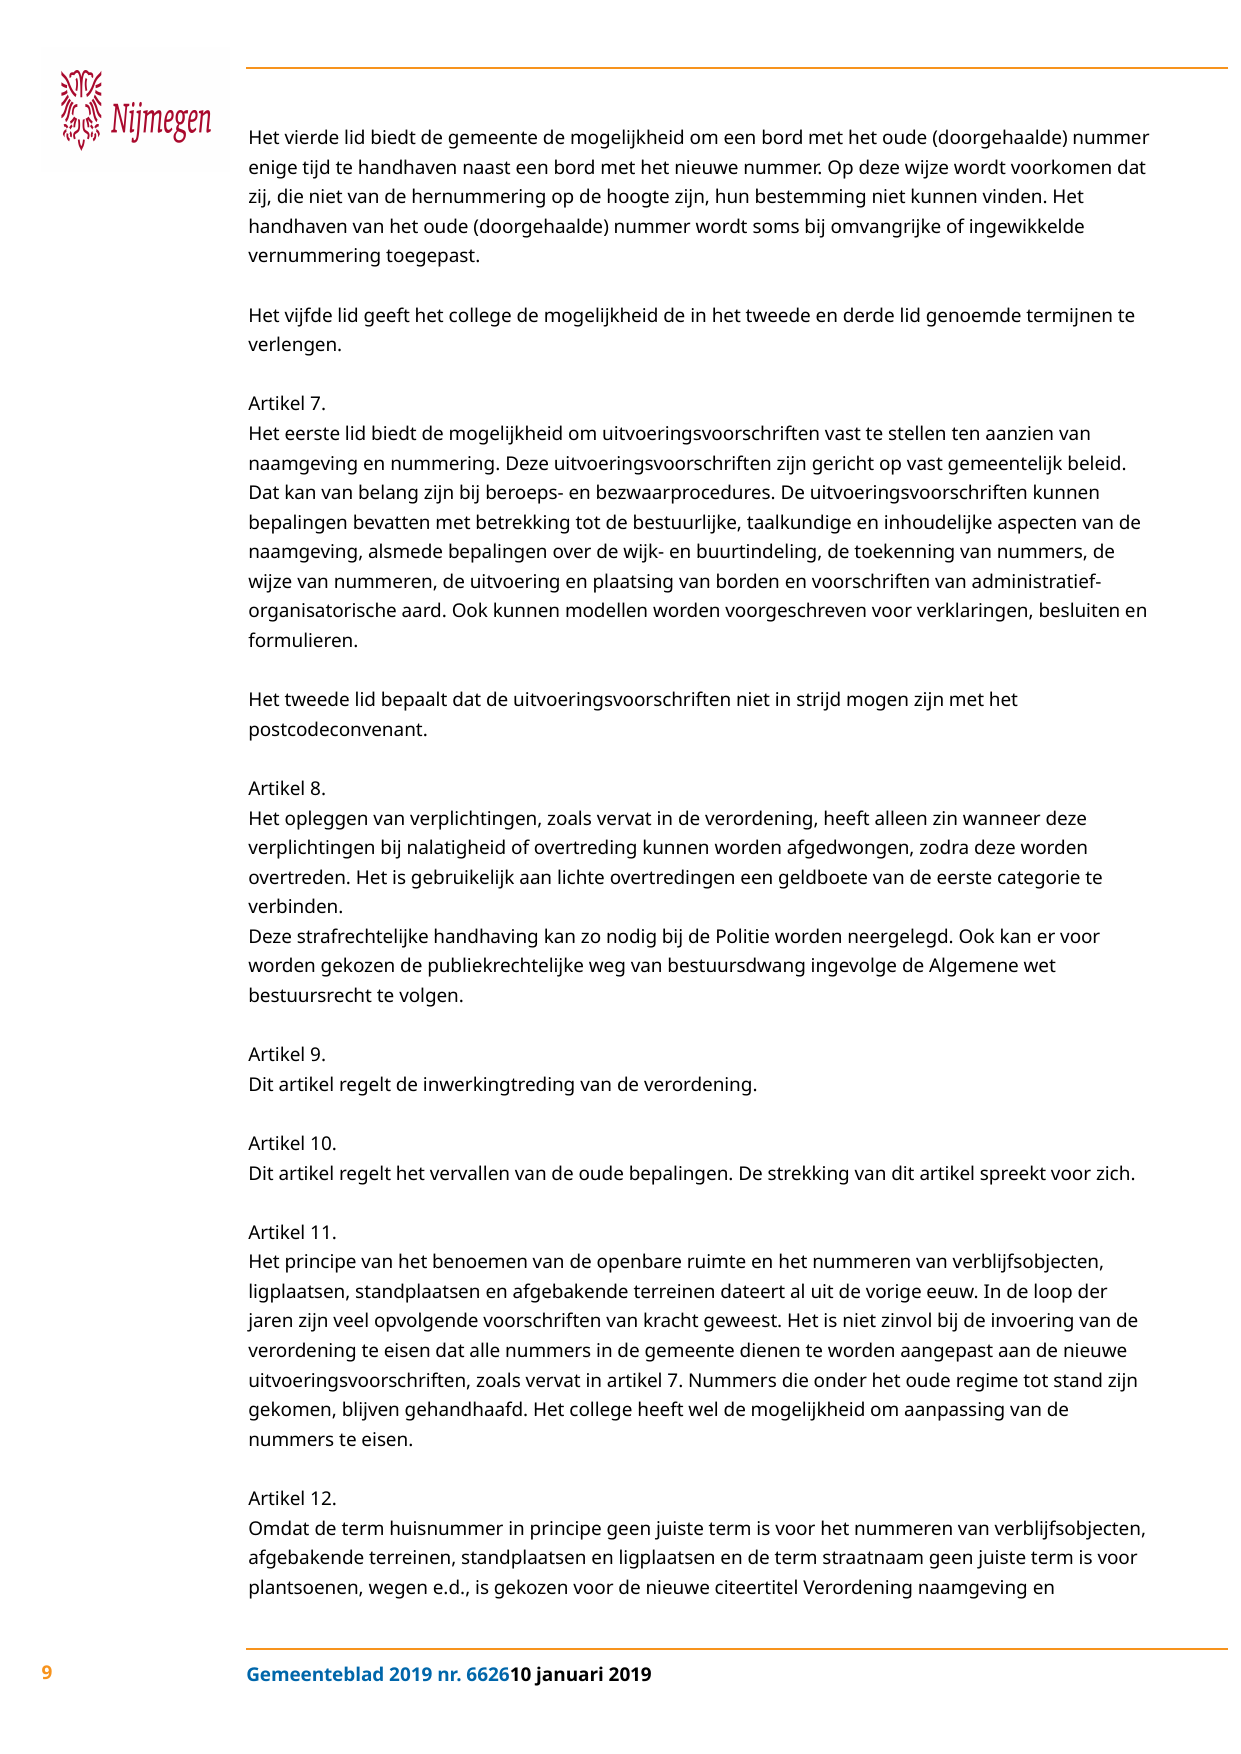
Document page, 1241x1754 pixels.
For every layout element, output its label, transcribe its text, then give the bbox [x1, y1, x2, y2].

text Het eerste lid biedt de mogelijkheid om uitvoeringsvoorschriften vast te stellen ten aanzien van naamgeving en nummering. Deze uitvoeringsvoorschriften zijn gericht op vast gemeentelijk beleid. Dat kan van belang zijn bij beroeps- en bezwaarprocedures. De uitvoeringsvoorschriften kunnen bepalingen bevatten met betrekking tot de bestuurlijke, taalkundige en inhoudelijke aspecten van de naamgeving, alsmede bepalingen over de wijk- en buurtindeling, de toekenning van nummers, de wijze van nummeren, de uitvoering en plaatsing van borden en voorschriften van administratief-organisatorische aard. Ook kunnen modellen worden voorgeschreven voor verklaringen, besluiten en formulieren. [248, 420, 1152, 653]
picture [41, 47, 231, 172]
text Artikel 10. [248, 1130, 1152, 1156]
text Het vijfde lid geeft het college de mogelijkheid de in het tweede en derde lid genoemde termijnen te verlengen. [248, 302, 1152, 357]
text Dit artikel regelt het vervallen van de oude bepalingen. De strekking van dit artikel spreekt voor zich. [248, 1160, 1152, 1186]
text Dit artikel regelt de inwerkingtreding van de verordening. [248, 1071, 1152, 1097]
text Artikel 12. [248, 1485, 1152, 1511]
text Het principe van het benoemen van de openbare ruimte en het nummeren van verblijfsobjecten, ligplaatsen, standplaatsen en afgebakende terreinen dateert al uit de vorige eeuw. In de loop der jaren zijn veel opvolgende voorschriften van kracht geweest. Het is niet zinvol bij de invoering van de verordening te eisen dat alle nummers in de gemeente dienen te worden aangepast aan de nieuwe uitvoeringsvoorschriften, zoals vervat in artikel 7. Nummers die onder het oude regime tot stand zijn gekomen, blijven gehandhaafd. Het college heeft wel de mogelijkheid om aanpassing van de nummers te eisen. [248, 1248, 1152, 1452]
text Het opleggen van verplichtingen, zoals vervat in de verordening, heeft alleen zin wanneer deze verplichtingen bij nalatigheid of overtreding kunnen worden afgedwongen, zodra deze worden overtreden. Het is gebruikelijk aan lichte overtredingen een geldboete van de eerste categorie te verbinden. [248, 805, 1152, 919]
text Het tweede lid bepaalt dat de uitvoeringsvoorschriften niet in strijd mogen zijn met het postcodeconvenant. [248, 686, 1152, 742]
text Deze strafrechtelijke handhaving kan zo nodig bij de Politie worden neergelegd. Ook kan er voor worden gekozen de publiekrechtelijke weg van bestuursdwang ingevolge de Algemene wet bestuursrecht te volgen. [248, 923, 1152, 1008]
text Artikel 9. [248, 1041, 1152, 1067]
text Artikel 8. [248, 775, 1152, 801]
text Artikel 7. [248, 391, 1152, 416]
text Omdat de term huisnummer in principe geen juiste term is voor het nummeren van verblijfsobjecten, afgebakende terreinen, standplaatsen en ligplaatsen en de term straatnaam geen juiste term is voor plantsoenen, wegen e.d., is gekozen voor de nieuwe citeertitel Verordening naamgeving en [248, 1515, 1152, 1600]
text Artikel 11. [248, 1219, 1152, 1245]
text Het vierde lid biedt de gemeente de mogelijkheid om een bord met het oude (doorgehaalde) nummer enige tijd te handhaven naast een bord met het nieuwe nummer. Op deze wijze wordt voorkomen dat zij, die niet van de hernummering op de hoogte zijn, hun bestemming niet kunnen vinden. Het handhaven van het oude (doorgehaalde) nummer wordt soms bij omvangrijke of ingewikkelde vernummering toegepast. [248, 124, 1152, 268]
